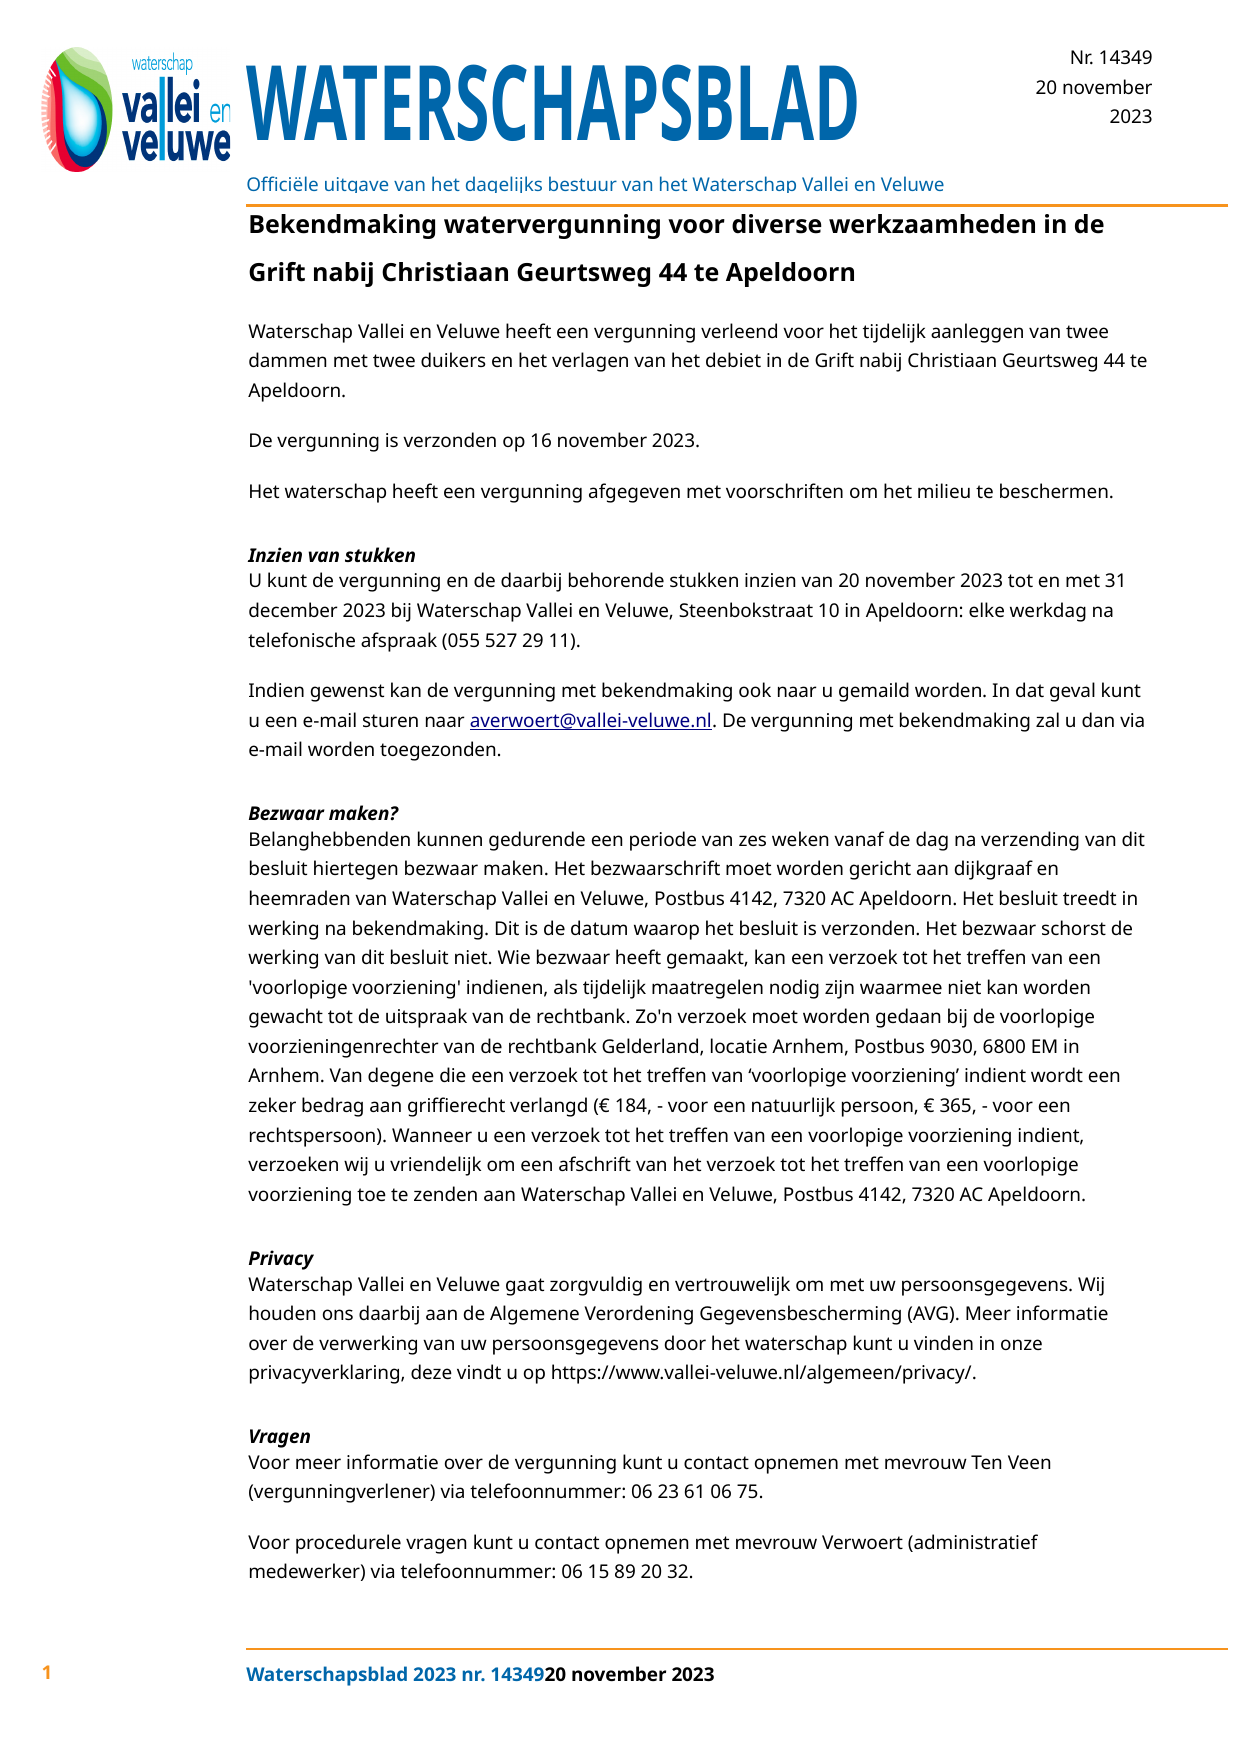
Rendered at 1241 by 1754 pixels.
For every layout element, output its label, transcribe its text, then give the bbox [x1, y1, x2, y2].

text Waterschap Vallei en Veluwe gaat zorgvuldig en vertrouwelijk om met uw persoonsgegevens. Wij houden ons daarbij aan de Algemene Verordening Gegevensbescherming (AVG). Meer informatie over de verwerking van uw persoonsgegevens door het waterschap kunt u vinden in onze privacyverklaring, deze vindt u op https://www.vallei-veluwe.nl/algemeen/privacy/. [248, 1271, 1152, 1385]
text De vergunning is verzonden op 16 november 2023. [248, 427, 1152, 453]
text Belanghebbenden kunnen gedurende een periode van zes weken vanaf de dag na verzending van dit besluit hiertegen bezwaar maken. Het bezwaarschrift moet worden gericht aan dijkgraaf en heemraden van Waterschap Vallei en Veluwe, Postbus 4142, 7320 AC Apeldoorn. Het besluit treedt in werking na bekendmaking. Dit is de datum waarop het besluit is verzonden. Het bezwaar schorst de werking van dit besluit niet. Wie bezwaar heeft gemaakt, kan een verzoek tot het treffen van een 'voorlopige voorziening' indienen, als tijdelijk maatregelen nodig zijn waarmee niet kan worden gewacht tot de uitspraak van de rechtbank. Zo'n verzoek moet worden gedaan bij de voorlopige voorzieningenrechter van de rechtbank Gelderland, locatie Arnhem, Postbus 9030, 6800 EM in Arnhem. Van degene die een verzoek tot het treffen van ‘voorlopige voorziening’ indient wordt een zeker bedrag aan griffierecht verlangd (€ 184, - voor een natuurlijk persoon, € 365, - voor een rechtspersoon). Wanneer u een verzoek tot het treffen van een voorlopige voorziening indient, verzoeken wij u vriendelijk om een afschrift van het verzoek tot het treffen van een voorlopige voorziening toe te zenden aan Waterschap Vallei en Veluwe, Postbus 4142, 7320 AC Apeldoorn. [248, 826, 1152, 1207]
text Het waterschap heeft een vergunning afgegeven met voorschriften om het milieu te beschermen. [248, 478, 1152, 504]
text U kunt de vergunning en de daarbij behorende stukken inzien van 20 november 2023 tot en met 31 december 2023 bij Waterschap Vallei en Veluwe, Steenbokstraat 10 in Apeldoorn: elke werkdag na telefonische afspraak (055 527 29 11). [248, 568, 1152, 652]
text Privacy [248, 1245, 1152, 1271]
text Voor meer informatie over de vergunning kunt u contact opnemen met mevrouw Ten Veen (vergunningverlener) via telefoonnummer: 06 23 61 06 75. [248, 1449, 1152, 1504]
text Inzien van stukken [248, 542, 1152, 568]
text Voor procedurele vragen kunt u contact opnemen met mevrouw Verwoert (administratief medewerker) via telefoonnummer: 06 15 89 20 32. [248, 1529, 1152, 1584]
picture [41, 47, 231, 172]
text Waterschap Vallei en Veluwe heeft een vergunning verleend voor het tijdelijk aanleggen van twee dammen met twee duikers en het verlagen van het debiet in de Grift nabij Christiaan Geurtsweg 44 te Apeldoorn. [248, 318, 1152, 403]
text Bekendmaking watervergunning voor diverse werkzaamheden in de Grift nabij Christiaan Geurtsweg 44 te Apeldoorn [248, 207, 1152, 288]
text Indien gewenst kan de vergunning met bekendmaking ook naar u gemaild worden. In dat geval kunt u een e-mail sturen naar averwoert@vallei-veluwe.nl. De vergunning met bekendmaking zal u dan via e-mail worden toegezonden. [248, 677, 1152, 762]
text Vragen [248, 1423, 1152, 1449]
text Bezwaar maken? [248, 800, 1152, 826]
